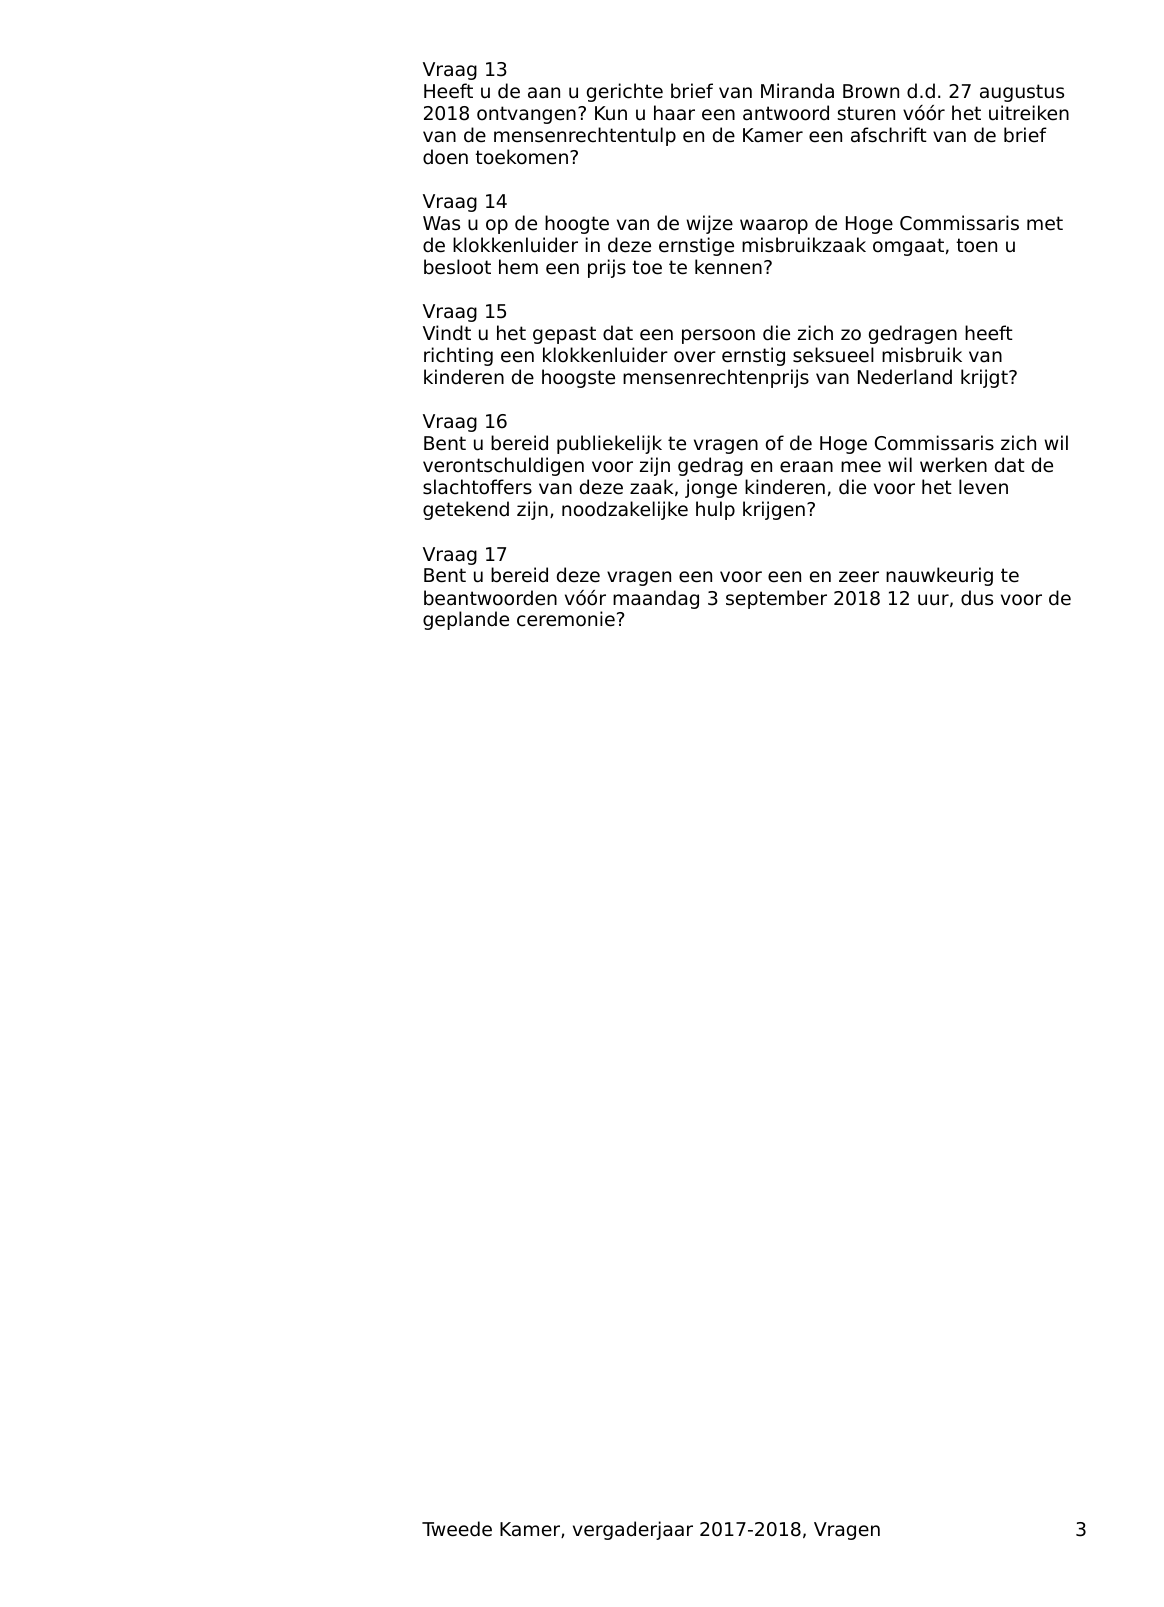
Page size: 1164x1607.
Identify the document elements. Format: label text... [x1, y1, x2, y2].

text Was u op de hoogte van de wijze waarop de Hoge Commissaris met de klokkenluider in deze ernstige misbruikzaak omgaat, toen u besloot hem een prijs toe te kennen? [422, 213, 1087, 279]
text Vraag 16 [422, 411, 1087, 433]
text Vraag 14 [422, 191, 1087, 213]
text Vraag 17 [422, 543, 1087, 565]
text Heeft u de aan u gerichte brief van Miranda Brown d.d. 27 augustus 2018 ontvangen? Kun u haar een antwoord sturen vóór het uitreiken van de mensenrechtentulp en de Kamer een afschrift van de brief doen toekomen? [422, 81, 1087, 169]
text Bent u bereid deze vragen een voor een en zeer nauwkeurig te beantwoorden vóór maandag 3 september 2018 12 uur, dus voor de geplande ceremonie? [422, 565, 1087, 631]
text Vraag 15 [422, 301, 1087, 323]
text Bent u bereid publiekelijk te vragen of de Hoge Commissaris zich wil verontschuldigen voor zijn gedrag en eraan mee wil werken dat de slachtoffers van deze zaak, jonge kinderen, die voor het leven getekend zijn, noodzakelijke hulp krijgen? [422, 433, 1087, 521]
text Vindt u het gepast dat een persoon die zich zo gedragen heeft richting een klokkenluider over ernstig seksueel misbruik van kinderen de hoogste mensenrechtenprijs van Nederland krijgt? [422, 323, 1087, 389]
text Vraag 13 [422, 59, 1087, 81]
